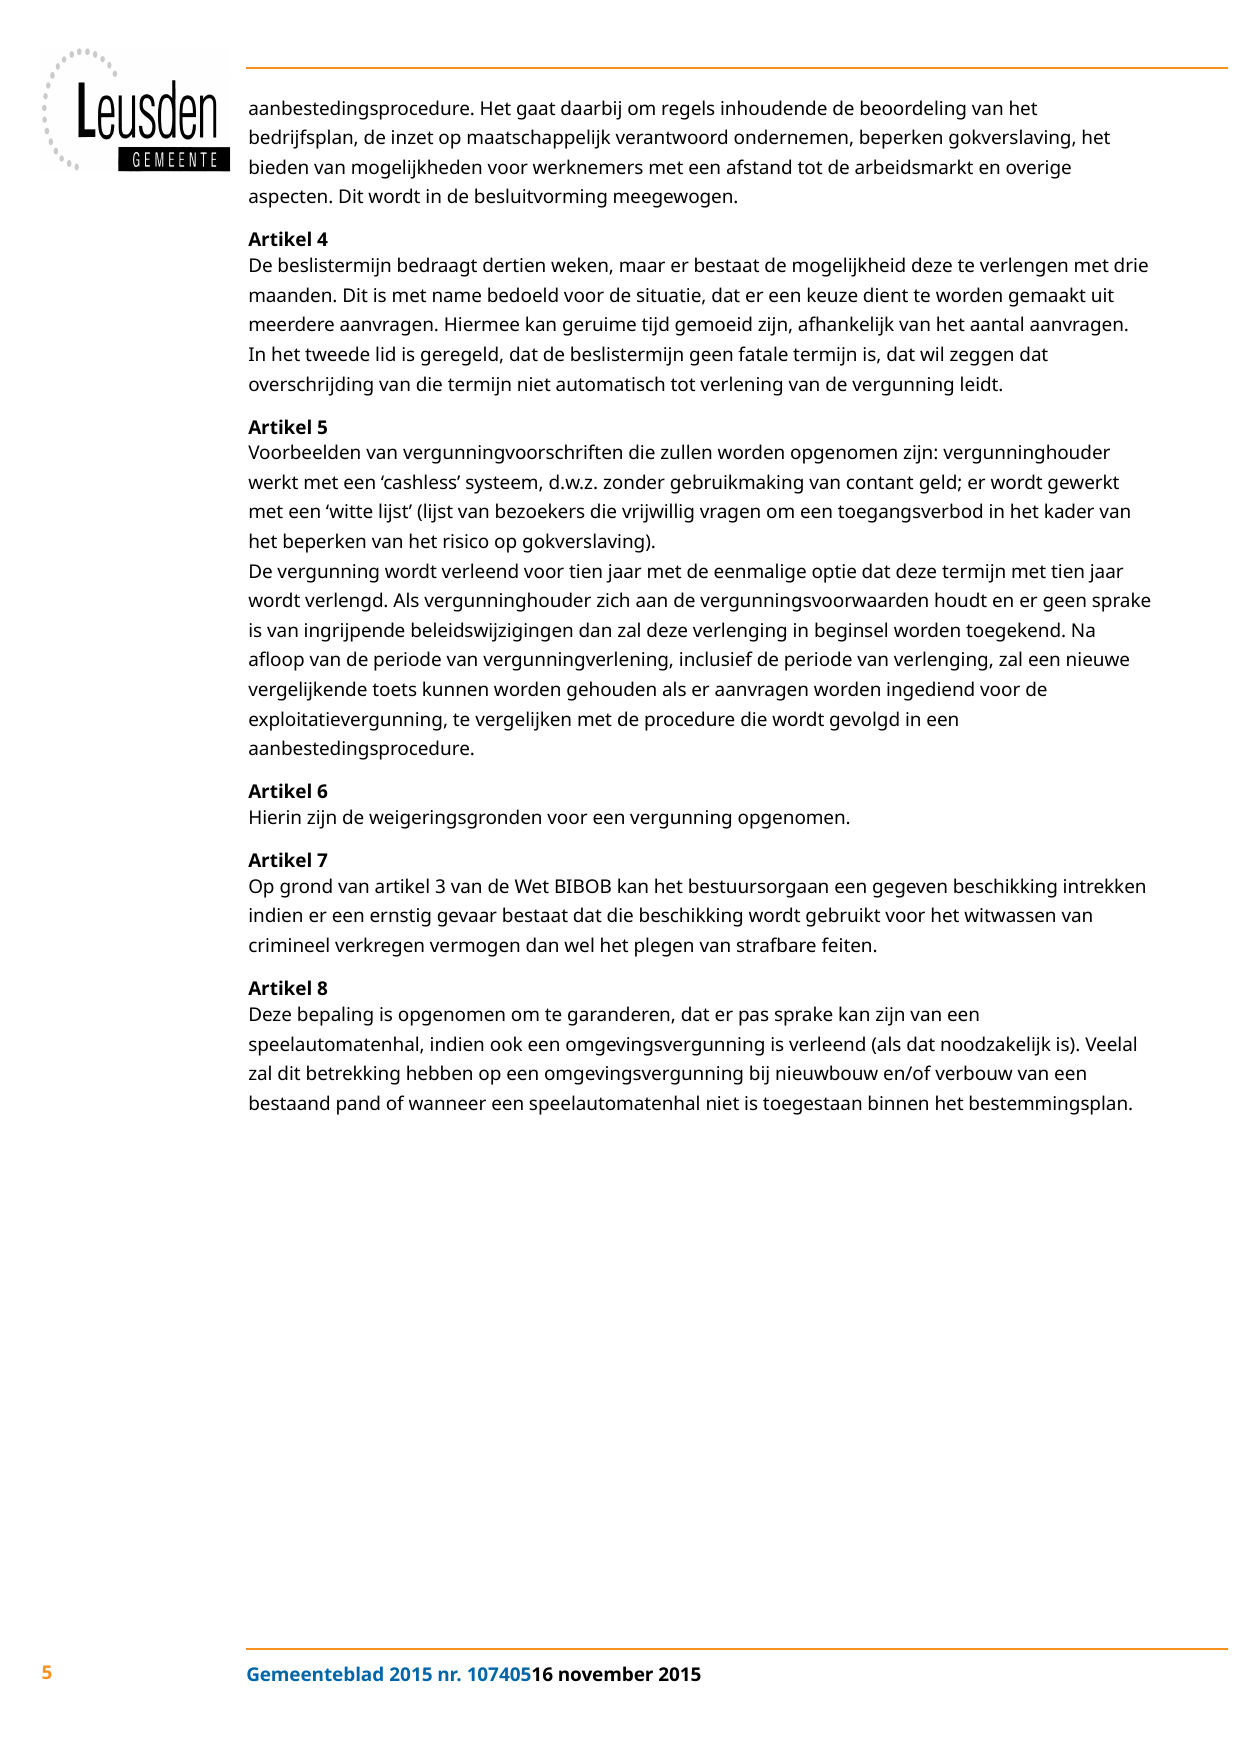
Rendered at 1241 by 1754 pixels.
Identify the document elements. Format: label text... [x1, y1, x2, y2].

text De beslistermijn bedraagt dertien weken, maar er bestaat de mogelijkheid deze te verlengen met drie maanden. Dit is met name bedoeld voor de situatie, dat er een keuze dient te worden gemaakt uit meerdere aanvragen. Hiermee kan geruime tijd gemoeid zijn, afhankelijk van het aantal aanvragen. [248, 252, 1152, 337]
text Artikel 6 [248, 778, 1152, 804]
text De vergunning wordt verleend voor tien jaar met de eenmalige optie dat deze termijn met tien jaar wordt verlengd. Als vergunninghouder zich aan de vergunningsvoorwaarden houdt en er geen sprake is van ingrijpende beleidswijzigingen dan zal deze verlenging in beginsel worden toegekend. Na afloop van de periode van vergunningverlening, inclusief de periode van verlenging, zal een nieuwe vergelijkende toets kunnen worden gehouden als er aanvragen worden ingediend voor de exploitatievergunning, te vergelijken met de procedure die wordt gevolgd in een aanbestedingsprocedure. [248, 558, 1152, 761]
text Artikel 7 [248, 847, 1152, 873]
text In het tweede lid is geregeld, dat de beslistermijn geen fatale termijn is, dat wil zeggen dat overschrijding van die termijn niet automatisch tot verlening van de vergunning leidt. [248, 341, 1152, 396]
text Op grond van artikel 3 van de Wet BIBOB kan het bestuursorgaan een gegeven beschikking intrekken indien er een ernstig gevaar bestaat dat die beschikking wordt gebruikt voor het witwassen van crimineel verkregen vermogen dan wel het plegen van strafbare feiten. [248, 873, 1152, 958]
text Artikel 8 [248, 975, 1152, 1001]
text Voorbeelden van vergunningvoorschriften die zullen worden opgenomen zijn: vergunninghouder werkt met een ‘cashless’ systeem, d.w.z. zonder gebruikmaking van contant geld; er wordt gewerkt met een ‘witte lijst’ (lijst van bezoekers die vrijwillig vragen om een toegangsverbod in het kader van het beperken van het risico op gokverslaving). [248, 439, 1152, 554]
text Deze bepaling is opgenomen om te garanderen, dat er pas sprake kan zijn van een speelautomatenhal, indien ook een omgevingsvergunning is verleend (als dat noodzakelijk is). Veelal zal dit betrekking hebben op een omgevingsvergunning bij nieuwbouw en/of verbouw van een bestaand pand of wanneer een speelautomatenhal niet is toegestaan binnen het bestemmingsplan. [248, 1001, 1152, 1116]
text aanbestedingsprocedure. Het gaat daarbij om regels inhoudende de beoordeling van het bedrijfsplan, de inzet op maatschappelijk verantwoord ondernemen, beperken gokverslaving, het bieden van mogelijkheden voor werknemers met een afstand tot de arbeidsmarkt en overige aspecten. Dit wordt in de besluitvorming meegewogen. [248, 95, 1152, 209]
text Artikel 5 [248, 414, 1152, 439]
text Artikel 4 [248, 227, 1152, 252]
text Hierin zijn de weigeringsgronden voor een vergunning opgenomen. [248, 804, 1152, 830]
picture [41, 47, 231, 172]
